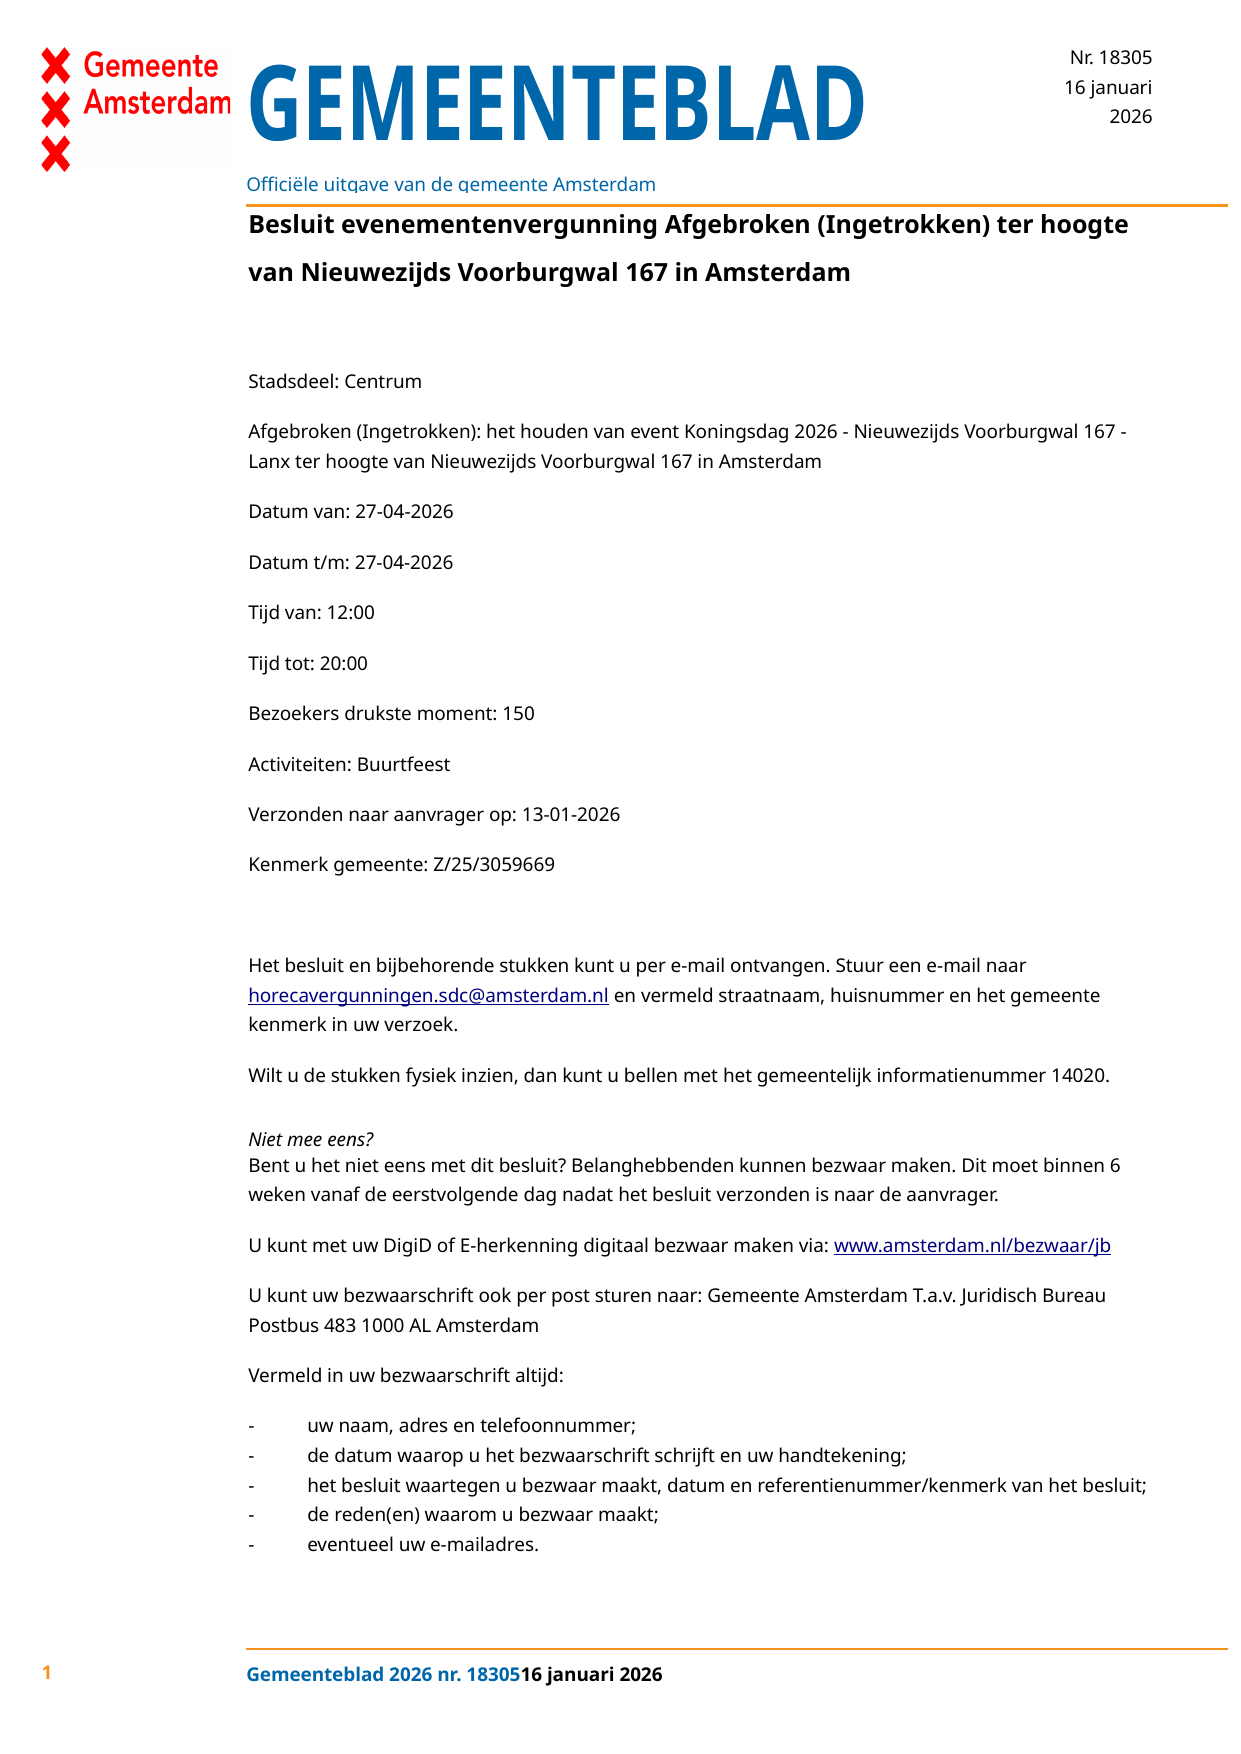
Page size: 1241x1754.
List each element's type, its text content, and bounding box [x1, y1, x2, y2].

list het besluit waartegen u bezwaar maakt, datum en referentienummer/kenmerk van het besluit; [248, 1472, 1152, 1497]
text U kunt met uw DigiD of E-herkenning digitaal bezwaar maken via: www.amsterdam.nl/bezwaar/jb [248, 1232, 1152, 1257]
text Bezoekers drukste moment: 150 [248, 700, 1152, 726]
list uw naam, adres en telefoonnummer; [248, 1413, 1152, 1438]
list de reden(en) waarom u bezwaar maakt; [248, 1501, 1152, 1527]
text Bent u het niet eens met dit besluit? Belanghebbenden kunnen bezwaar maken. Dit moet binnen 6 weken vanaf de eerstvolgende dag nadat het besluit verzonden is naar de aanvrager. [248, 1152, 1152, 1207]
picture [41, 47, 231, 172]
text Tijd tot: 20:00 [248, 650, 1152, 676]
text Stadsdeel: Centrum [248, 368, 1152, 394]
text Afgebroken (Ingetrokken): het houden van event Koningsdag 2026 - Nieuwezijds Voorburgwal 167 - Lanx ter hoogte van Nieuwezijds Voorburgwal 167 in Amsterdam [248, 419, 1152, 474]
list eventueel uw e-mailadres. [248, 1531, 1152, 1557]
text U kunt uw bezwaarschrift ook per post sturen naar: Gemeente Amsterdam T.a.v. Juridisch Bureau Postbus 483 1000 AL Amsterdam [248, 1282, 1152, 1337]
text Besluit evenementenvergunning Afgebroken (Ingetrokken) ter hoogte van Nieuwezijds Voorburgwal 167 in Amsterdam [248, 207, 1152, 288]
text Vermeld in uw bezwaarschrift altijd: [248, 1362, 1152, 1388]
text Verzonden naar aanvrager op: 13-01-2026 [248, 801, 1152, 827]
text Het besluit en bijbehorende stukken kunt u per e-mail ontvangen. Stuur een e-mail naar horecavergunningen.sdc@amsterdam.nl en vermeld straatnaam, huisnummer en het gemeente kenmerk in uw verzoek. [248, 952, 1152, 1037]
text Wilt u de stukken fysiek inzien, dan kunt u bellen met het gemeentelijk informatienummer 14020. [248, 1062, 1152, 1088]
text Tijd van: 12:00 [248, 599, 1152, 625]
text Activiteiten: Buurtfeest [248, 751, 1152, 777]
text Datum van: 27-04-2026 [248, 499, 1152, 524]
text Niet mee eens? [248, 1126, 1152, 1152]
text Kenmerk gemeente: Z/25/3059669 [248, 852, 1152, 877]
list de datum waarop u het bezwaarschrift schrijft en uw handtekening; [248, 1442, 1152, 1468]
text Datum t/m: 27-04-2026 [248, 549, 1152, 575]
